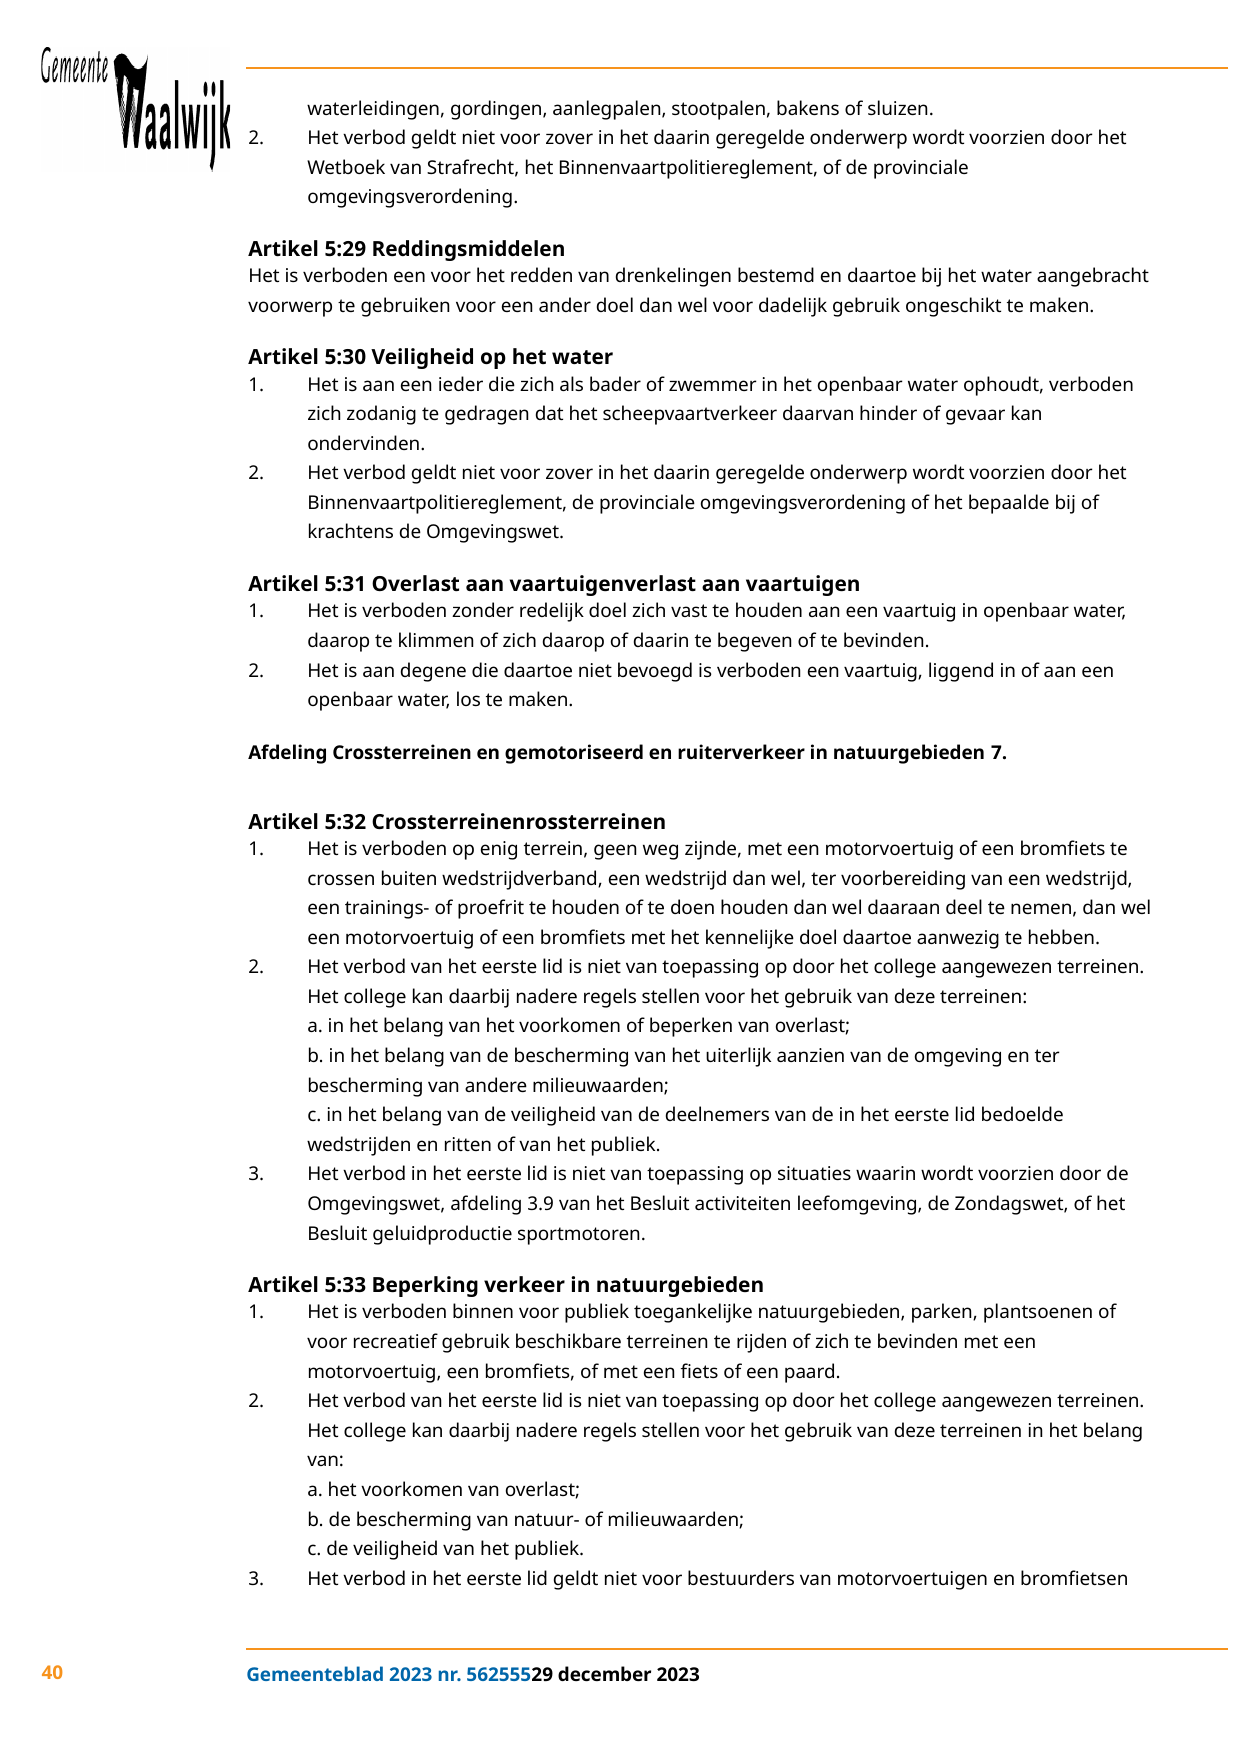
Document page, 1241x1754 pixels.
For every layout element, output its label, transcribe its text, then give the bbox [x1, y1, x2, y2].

list Het verbod van het eerste lid is niet van toepassing op door het college aangewezen terreinen. Het college kan daarbij nadere regels stellen voor het gebruik van deze terreinen: [248, 953, 1152, 1009]
list b. de bescherming van natuur- of milieuwaarden; [248, 1506, 1152, 1531]
list Het is verboden binnen voor publiek toegankelijke natuurgebieden, parken, plantsoenen of voor recreatief gebruik beschikbare terreinen te rijden of zich te bevinden met een motorvoertuig, een bromfiets, of met een fiets of een paard. [248, 1299, 1152, 1383]
list c. de veiligheid van het publiek. [248, 1535, 1152, 1561]
text Artikel 5:32 Crossterreinenrossterreinen [248, 807, 1152, 835]
list waterleidingen, gordingen, aanlegpalen, stootpalen, bakens of sluizen. [248, 95, 1152, 121]
text Artikel 5:30 Veiligheid op het water [248, 342, 1152, 371]
text Afdeling Crossterreinen en gemotoriseerd en ruiterverkeer in natuurgebieden 7. [248, 737, 1152, 765]
list Het verbod geldt niet voor zover in het daarin geregelde onderwerp wordt voorzien door het Binnenvaartpolitiereglement, de provinciale omgevingsverordening of het bepaalde bij of krachtens de Omgevingswet. [248, 459, 1152, 544]
list Het is aan degene die daartoe niet bevoegd is verboden een vaartuig, liggend in of aan een openbaar water, los te maken. [248, 657, 1152, 712]
list Het is aan een ieder die zich als bader of zwemmer in het openbaar water ophoudt, verboden zich zodanig te gedragen dat het scheepvaartverkeer daarvan hinder of gevaar kan ondervinden. [248, 371, 1152, 456]
text Artikel 5:29 Reddingsmiddelen [248, 234, 1152, 262]
list a. het voorkomen van overlast; [248, 1476, 1152, 1502]
list Het is verboden op enig terrein, geen weg zijnde, met een motorvoertuig of een bromfiets te crossen buiten wedstrijdverband, een wedstrijd dan wel, ter voorbereiding van een wedstrijd, een trainings- of proefrit te houden of te doen houden dan wel daaraan deel te nemen, dan wel een motorvoertuig of een bromfiets met het kennelijke doel daartoe aanwezig te hebben. [248, 835, 1152, 950]
text Artikel 5:31 Overlast aan vaartuigenverlast aan vaartuigen [248, 569, 1152, 598]
text Artikel 5:33 Beperking verkeer in natuurgebieden [248, 1270, 1152, 1299]
list Het verbod in het eerste lid is niet van toepassing op situaties waarin wordt voorzien door de Omgevingswet, afdeling 3.9 van het Besluit activiteiten leefomgeving, de Zondagswet, of het Besluit geluidproductie sportmotoren. [248, 1161, 1152, 1246]
picture [41, 47, 231, 172]
text Het is verboden een voor het redden van drenkelingen bestemd en daartoe bij het water aangebracht voorwerp te gebruiken voor een ander doel dan wel voor dadelijk gebruik ongeschikt te maken. [248, 262, 1152, 318]
list a. in het belang van het voorkomen of beperken van overlast; [248, 1013, 1152, 1038]
list Het verbod geldt niet voor zover in het daarin geregelde onderwerp wordt voorzien door het Wetboek van Strafrecht, het Binnenvaartpolitiereglement, of de provinciale omgevingsverordening. [248, 124, 1152, 209]
list c. in het belang van de veiligheid van de deelnemers van de in het eerste lid bedoelde wedstrijden en ritten of van het publiek. [248, 1101, 1152, 1157]
list Het verbod van het eerste lid is niet van toepassing op door het college aangewezen terreinen. Het college kan daarbij nadere regels stellen voor het gebruik van deze terreinen in het belang van: [248, 1387, 1152, 1472]
list b. in het belang van de bescherming van het uiterlijk aanzien van de omgeving en ter bescherming van andere milieuwaarden; [248, 1042, 1152, 1098]
list Het verbod in het eerste lid geldt niet voor bestuurders van motorvoertuigen en bromfietsen [248, 1565, 1152, 1591]
list Het is verboden zonder redelijk doel zich vast te houden aan een vaartuig in openbaar water, daarop te klimmen of zich daarop of daarin te begeven of te bevinden. [248, 598, 1152, 653]
